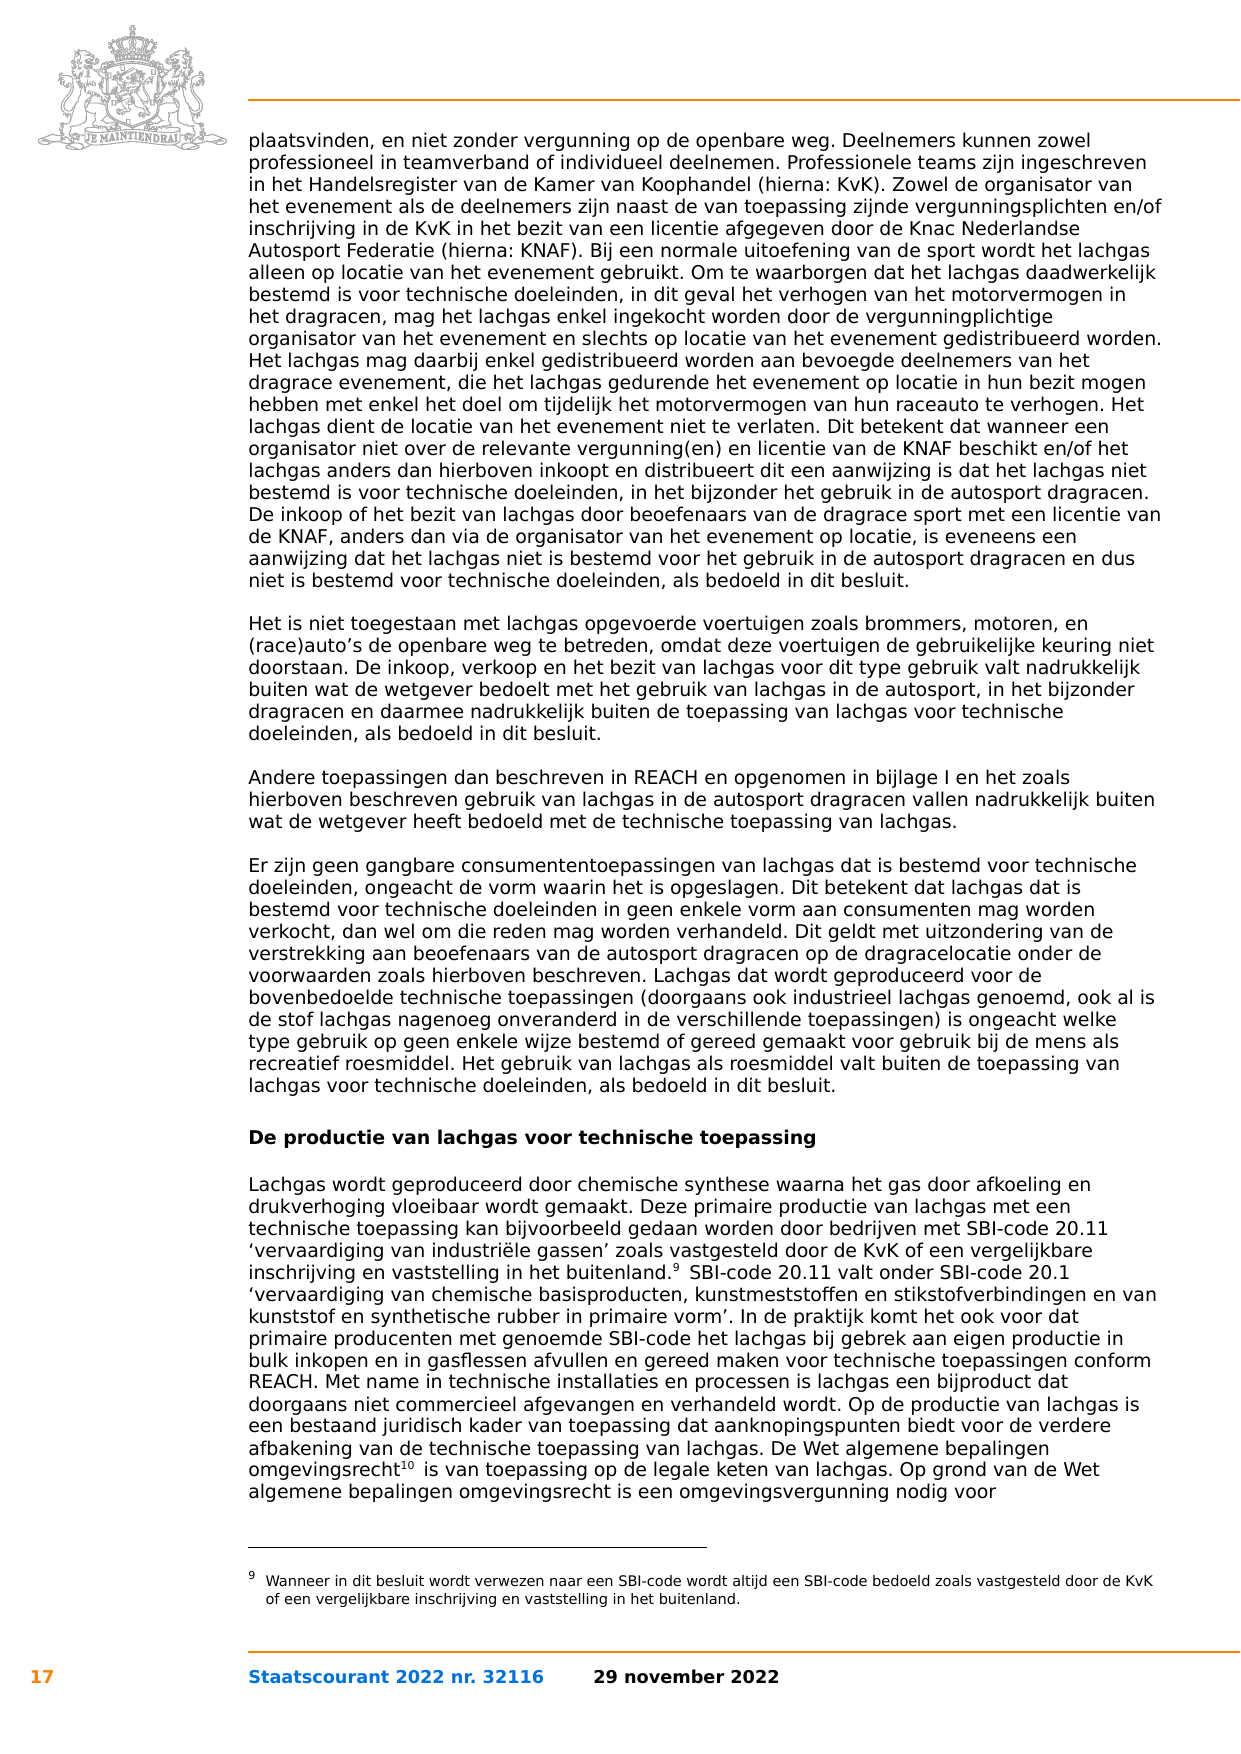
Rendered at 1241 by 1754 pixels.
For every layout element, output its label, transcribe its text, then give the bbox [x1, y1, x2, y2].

text Lachgas wordt geproduceerd door chemische synthese waarna het gas door afkoeling en drukverhoging vloeibaar wordt gemaakt. Deze primaire productie van lachgas met een technische toepassing kan bijvoorbeeld gedaan worden door bedrijven met SBI-code 20.11 ‘vervaardiging van industriële gassen’ zoals vastgesteld door de KvK of een vergelijkbare inschrijving en vaststelling in het buitenland. SBI-code 20.11 valt onder SBI-code 20.1 ‘vervaardiging van chemische basisproducten, kunstmeststoffen en stikstofverbindingen en van kunststof en synthetische rubber in primaire vorm’. In de praktijk komt het ook voor dat primaire producenten met genoemde SBI-code het lachgas bij gebrek aan eigen productie in bulk inkopen en in gasflessen afvullen en gereed maken voor technische toepassingen conform REACH. Met name in technische installaties en processen is lachgas een bijproduct dat doorgaans niet commercieel afgevangen en verhandeld wordt. Op de productie van lachgas is een bestaand juridisch kader van toepassing dat aanknopingspunten biedt voor de verdere afbakening van de technische toepassing van lachgas. De Wet algemene bepalingen omgevingsrecht is van toepassing op de legale keten van lachgas. Op grond van de Wet algemene bepalingen omgevingsrecht is een omgevingsvergunning nodig voor [248, 1174, 1163, 1503]
text Het is niet toegestaan met lachgas opgevoerde voertuigen zoals brommers, motoren, en (race)auto’s de openbare weg te betreden, omdat deze voertuigen de gebruikelijke keuring niet doorstaan. De inkoop, verkoop en het bezit van lachgas voor dit type gebruik valt nadrukkelijk buiten wat de wetgever bedoelt met het gebruik van lachgas in de autosport, in het bijzonder dragracen en daarmee nadrukkelijk buiten de toepassing van lachgas voor technische doeleinden, als bedoeld in dit besluit. [248, 613, 1163, 745]
picture [38, 25, 227, 150]
text plaatsvinden, en niet zonder vergunning op de openbare weg. Deelnemers kunnen zowel professioneel in teamverband of individueel deelnemen. Professionele teams zijn ingeschreven in het Handelsregister van de Kamer van Koophandel (hierna: KvK). Zowel de organisator van het evenement als de deelnemers zijn naast de van toepassing zijnde vergunningsplichten en/of inschrijving in de KvK in het bezit van een licentie afgegeven door de Knac Nederlandse Autosport Federatie (hierna: KNAF). Bij een normale uitoefening van de sport wordt het lachgas alleen op locatie van het evenement gebruikt. Om te waarborgen dat het lachgas daadwerkelijk bestemd is voor technische doeleinden, in dit geval het verhogen van het motorvermogen in het dragracen, mag het lachgas enkel ingekocht worden door de vergunningplichtige organisator van het evenement en slechts op locatie van het evenement gedistribueerd worden. Het lachgas mag daarbij enkel gedistribueerd worden aan bevoegde deelnemers van het dragrace evenement, die het lachgas gedurende het evenement op locatie in hun bezit mogen hebben met enkel het doel om tijdelijk het motorvermogen van hun raceauto te verhogen. Het lachgas dient de locatie van het evenement niet te verlaten. Dit betekent dat wanneer een organisator niet over de relevante vergunning(en) en licentie van de KNAF beschikt en/of het lachgas anders dan hierboven inkoopt en distribueert dit een aanwijzing is dat het lachgas niet bestemd is voor technische doeleinden, in het bijzonder het gebruik in de autosport dragracen. De inkoop of het bezit van lachgas door beoefenaars van de dragrace sport met een licentie van de KNAF, anders dan via de organisator van het evenement op locatie, is eveneens een aanwijzing dat het lachgas niet is bestemd voor het gebruik in de autosport dragracen en dus niet is bestemd voor technische doeleinden, als bedoeld in dit besluit. [248, 130, 1163, 591]
text Wanneer in dit besluit wordt verwezen naar een SBI-code wordt altijd een SBI-code bedoeld zoals vastgesteld door de KvK of een vergelijkbare inschrijving en vaststelling in het buitenland. [248, 1569, 1163, 1608]
text Er zijn geen gangbare consumententoepassingen van lachgas dat is bestemd voor technische doeleinden, ongeacht de vorm waarin het is opgeslagen. Dit betekent dat lachgas dat is bestemd voor technische doeleinden in geen enkele vorm aan consumenten mag worden verkocht, dan wel om die reden mag worden verhandeld. Dit geldt met uitzondering van de verstrekking aan beoefenaars van de autosport dragracen op de dragracelocatie onder de voorwaarden zoals hierboven beschreven. Lachgas dat wordt geproduceerd voor de bovenbedoelde technische toepassingen (doorgaans ook industrieel lachgas genoemd, ook al is de stof lachgas nagenoeg onveranderd in de verschillende toepassingen) is ongeacht welke type gebruik op geen enkele wijze bestemd of gereed gemaakt voor gebruik bij de mens als recreatief roesmiddel. Het gebruik van lachgas als roesmiddel valt buiten de toepassing van lachgas voor technische doeleinden, als bedoeld in dit besluit. [248, 855, 1163, 1097]
subtitle De productie van lachgas voor technische toepassing [248, 1127, 1163, 1149]
text Andere toepassingen dan beschreven in REACH en opgenomen in bijlage I en het zoals hierboven beschreven gebruik van lachgas in de autosport dragracen vallen nadrukkelijk buiten wat de wetgever heeft bedoeld met de technische toepassing van lachgas. [248, 767, 1163, 833]
